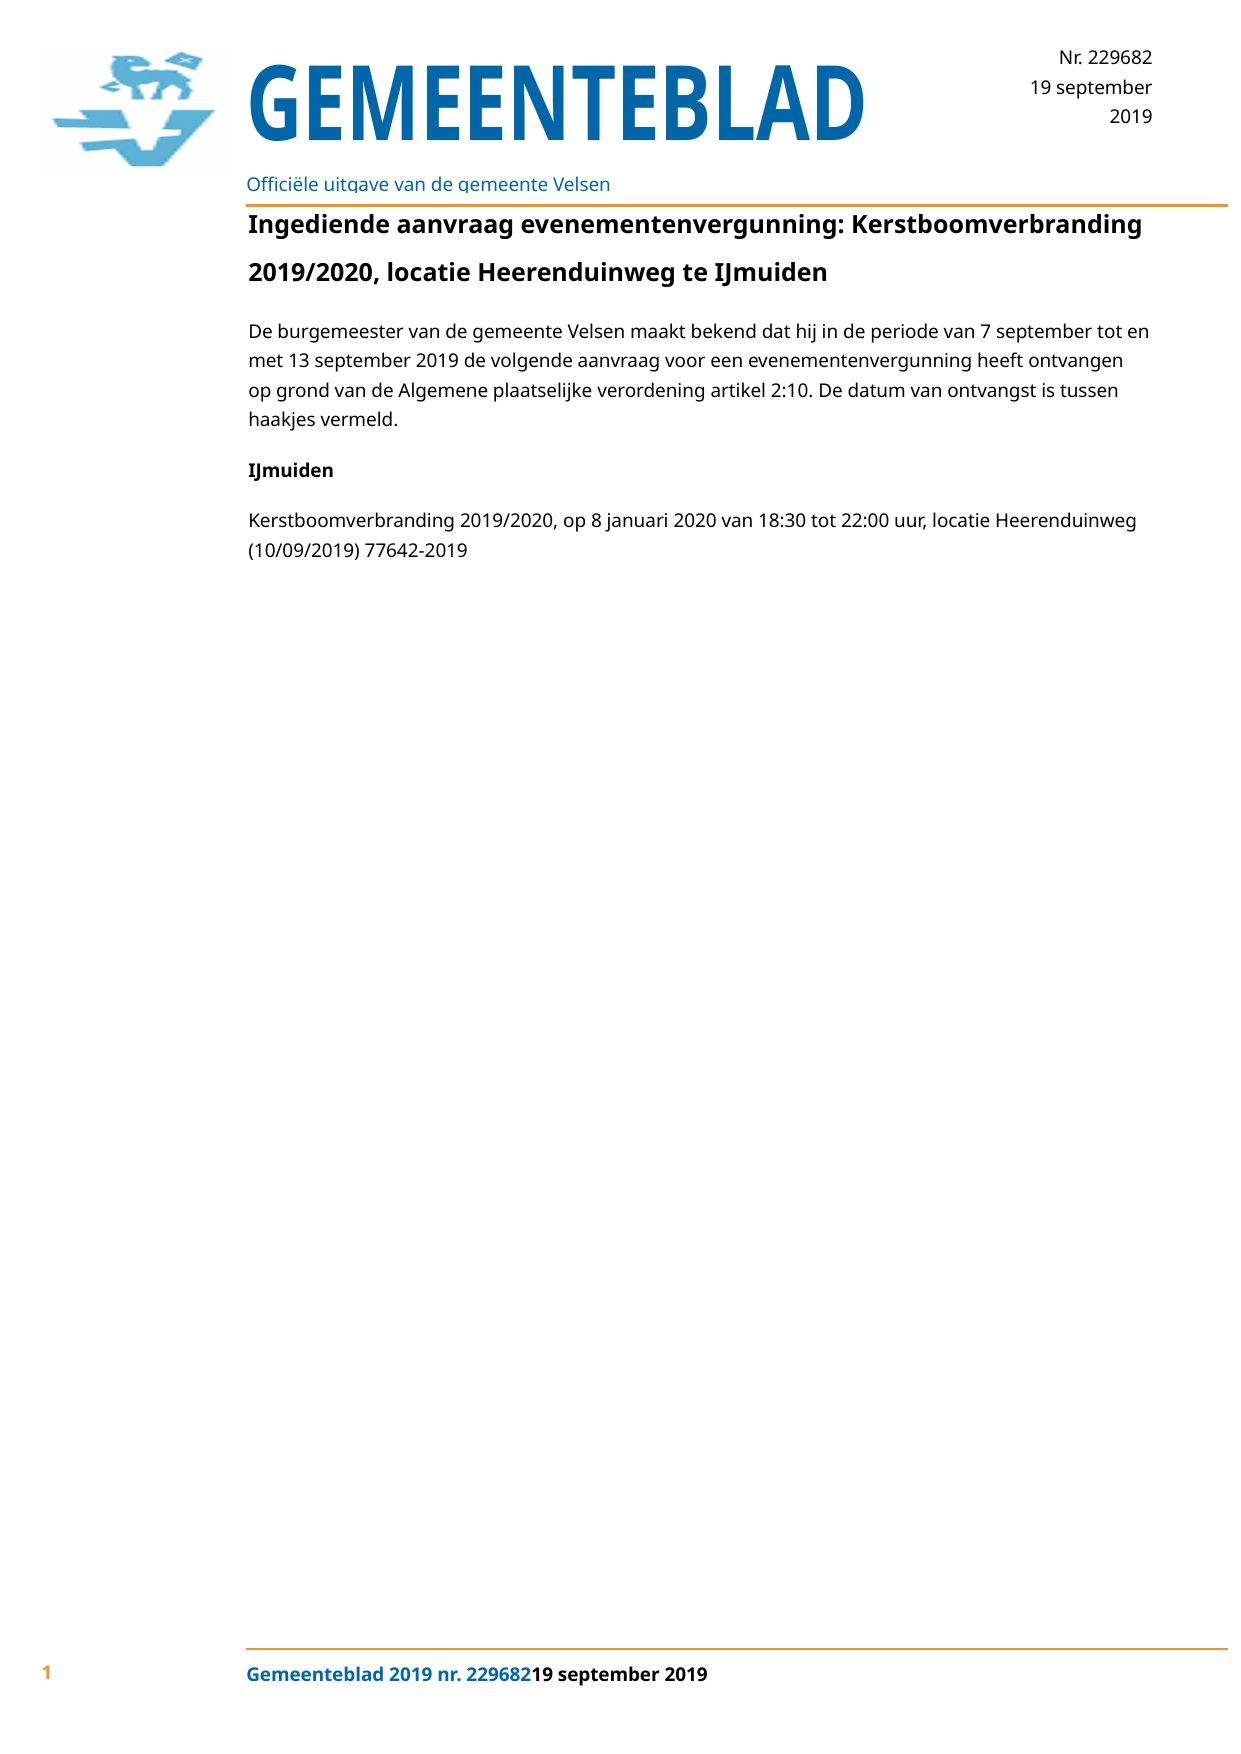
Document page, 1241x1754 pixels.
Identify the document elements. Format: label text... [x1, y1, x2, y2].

text Ingediende aanvraag evenementenvergunning: Kerstboomverbranding 2019/2020, locatie Heerenduinweg te IJmuiden [248, 207, 1152, 288]
picture [41, 47, 231, 172]
text Kerstboomverbranding 2019/2020, op 8 januari 2020 van 18:30 tot 22:00 uur, locatie Heerenduinweg (10/09/2019) 77642-2019 [248, 507, 1152, 563]
text De burgemeester van de gemeente Velsen maakt bekend dat hij in de periode van 7 september tot en met 13 september 2019 de volgende aanvraag voor een evenementenvergunning heeft ontvangen op grond van de Algemene plaatselijke verordening artikel 2:10. De datum van ontvangst is tussen haakjes vermeld. [248, 318, 1152, 432]
text IJmuiden [248, 457, 1152, 483]
